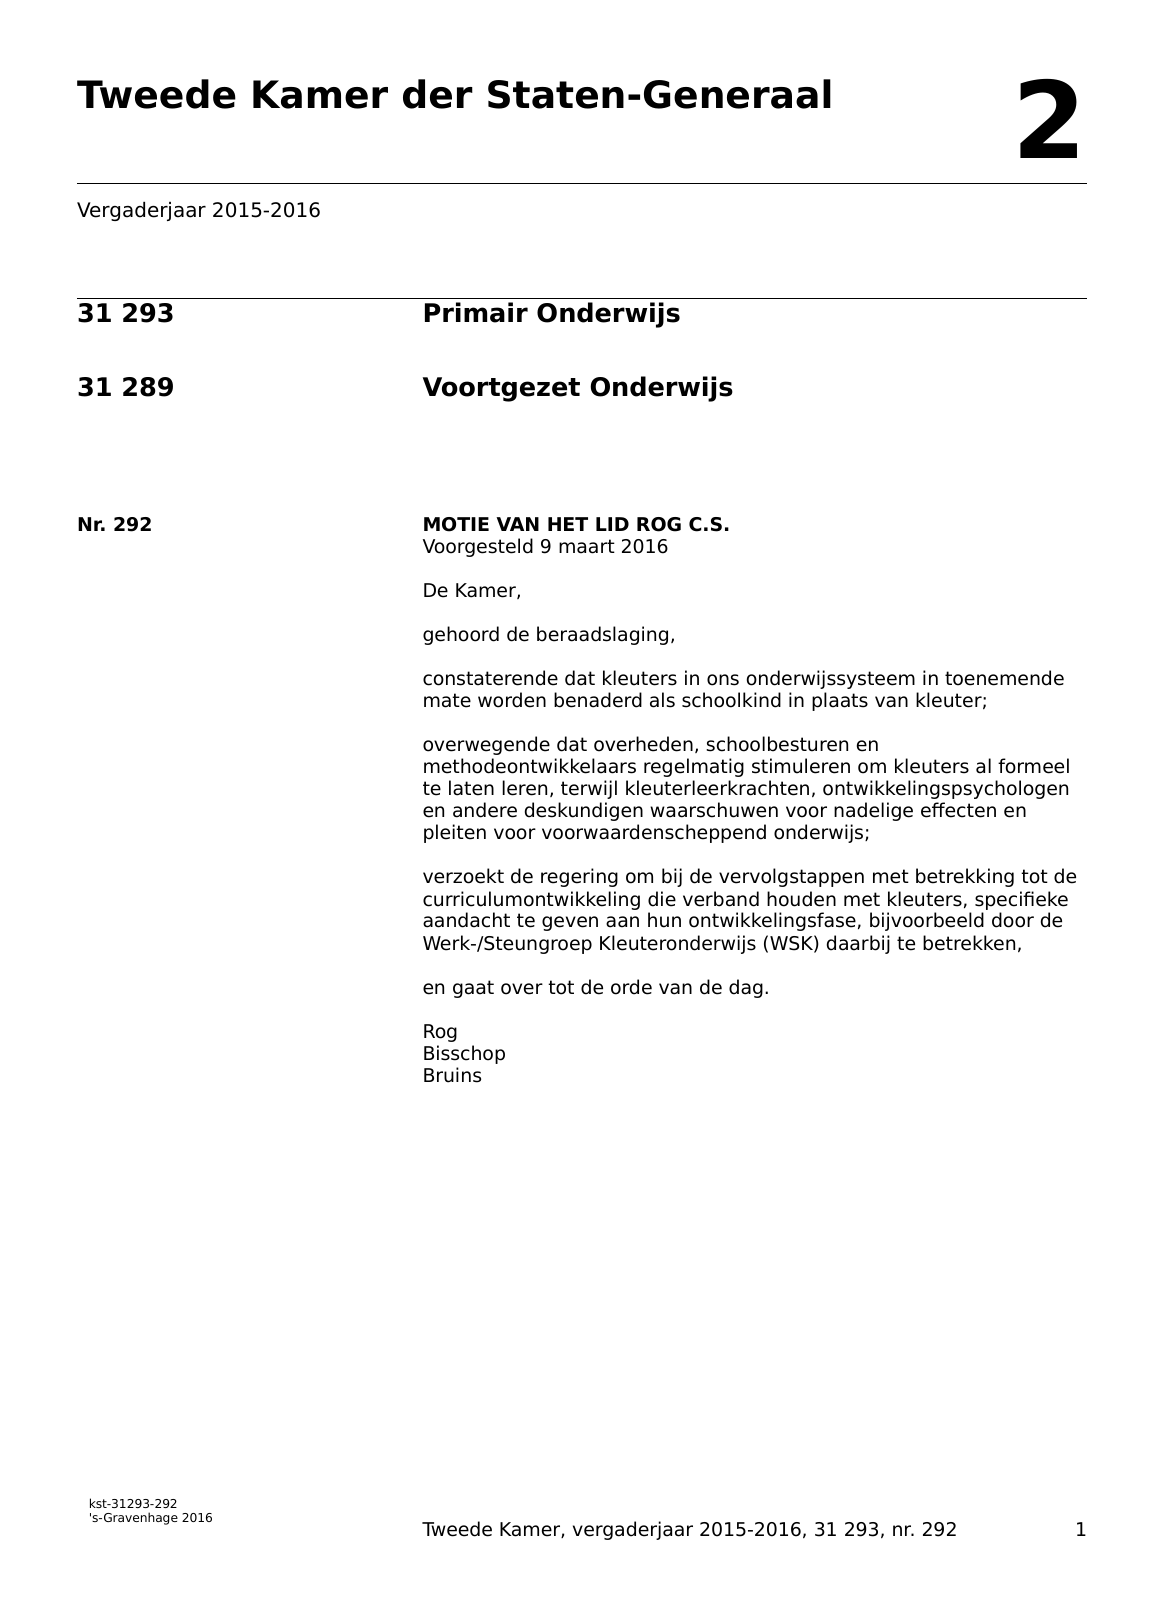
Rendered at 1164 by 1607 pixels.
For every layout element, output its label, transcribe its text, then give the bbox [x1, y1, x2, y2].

text Voorgesteld 9 maart 2016 [422, 536, 1087, 558]
table_header Tweede Kamer der Staten-Generaal [77, 59, 886, 183]
subtitle 31 293 Primair Onderwijs [77, 299, 1087, 329]
text 's-Gravenhage 2016 [88, 1511, 323, 1525]
table_header 2 [886, 59, 1087, 183]
text De Kamer, [422, 580, 1087, 602]
text overwegende dat overheden, schoolbesturen en methodeontwikkelaars regelmatig stimuleren om kleuters al formeel te laten leren, terwijl kleuterleerkrachten, ontwikkelingspsychologen en andere deskundigen waarschuwen voor nadelige effecten en pleiten voor voorwaardenscheppend onderwijs; [422, 734, 1087, 844]
table_cell Vergaderjaar 2015-2016 [77, 184, 1087, 298]
text verzoekt de regering om bij de vervolgstappen met betrekking tot de curriculumontwikkeling die verband houden met kleuters, specifieke aandacht te geven aan hun ontwikkelingsfase, bijvoorbeeld door de Werk-/Steungroep Kleuteronderwijs (WSK) daarbij te betrekken, [422, 866, 1087, 954]
text gehoord de beraadslaging, [422, 624, 1087, 646]
text Bisschop [422, 1043, 1087, 1065]
text kst-31293-292 [88, 1497, 323, 1511]
text constaterende dat kleuters in ons onderwijssysteem in toenemende mate worden benaderd als schoolkind in plaats van kleuter; [422, 668, 1087, 712]
subtitle Nr. 292 MOTIE VAN HET LID ROG C.S. [77, 514, 1087, 536]
subtitle 31 289 Voortgezet Onderwijs [77, 373, 1087, 403]
text Rog [422, 1021, 1087, 1043]
text en gaat over tot de orde van de dag. [422, 977, 1087, 998]
text Bruins [422, 1065, 1087, 1087]
